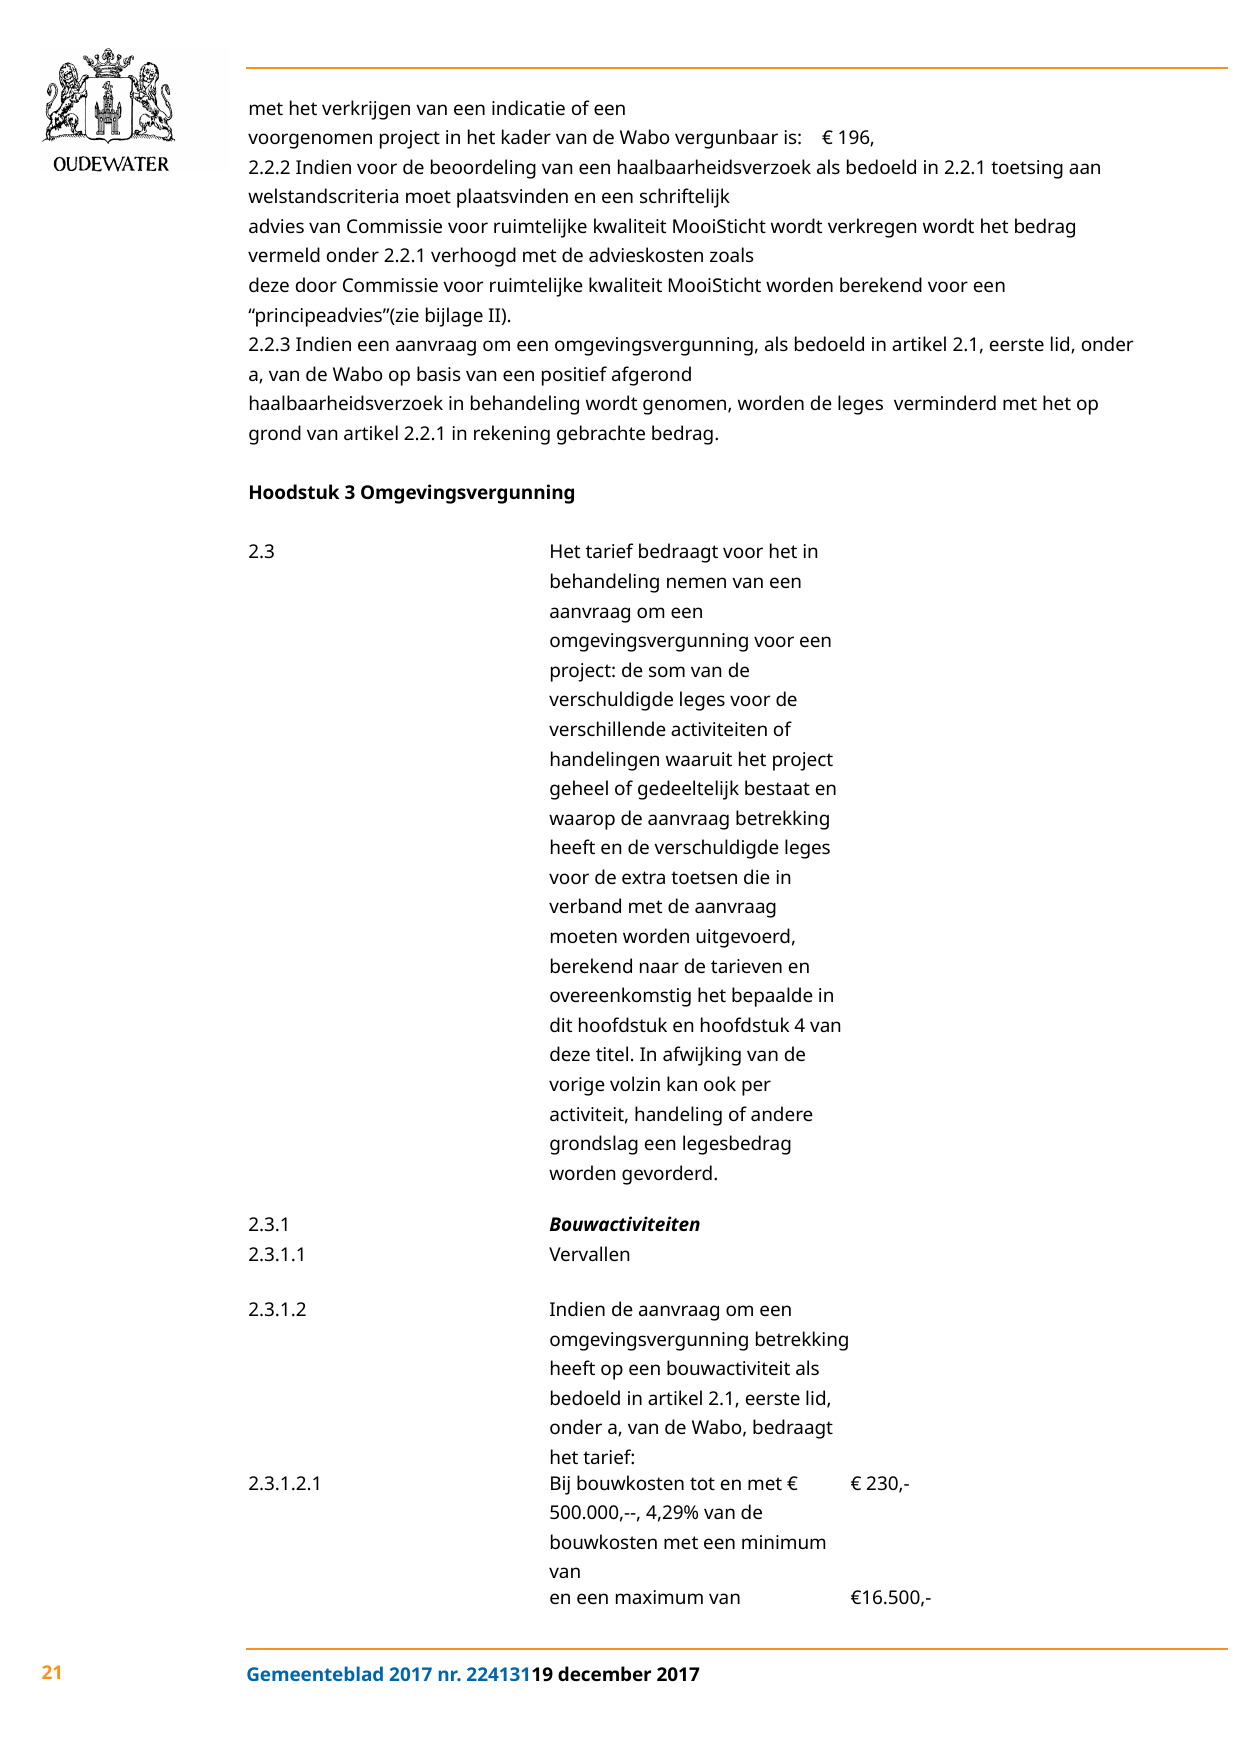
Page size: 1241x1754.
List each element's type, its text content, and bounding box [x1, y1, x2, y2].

text 2.2.2 Indien voor de beoordeling van een haalbaarheidsverzoek als bedoeld in 2.2.1 toetsing aan welstandscriteria moet plaatsvinden en een schriftelijk [248, 154, 1152, 209]
table_cell Indien de aanvraag om een omgevingsvergunning betrekking heeft op een bouwactiviteit als bedoeld in artikel 2.1, eerste lid, onder a, van de Wabo, bedraagt het tarief: [549, 1296, 850, 1470]
table_header 2.3 [248, 539, 549, 1186]
table_cell 2.3.1.2 [248, 1296, 549, 1470]
table_cell [248, 1584, 549, 1610]
text deze door Commissie voor ruimtelijke kwaliteit MooiSticht worden berekend voor een “principeadvies”(zie bijlage II). [248, 272, 1152, 328]
text 2.2.3 Indien een aanvraag om een omgevingsvergunning, als bedoeld in artikel 2.1, eerste lid, onder a, van de Wabo op basis van een positief afgerond [248, 331, 1152, 387]
text voorgenomen project in het kader van de Wabo vergunbaar is: € 196, [248, 124, 1152, 150]
text Hoodstuk 3 Omgevingsvergunning [248, 479, 1152, 505]
table_header Het tarief bedraagt voor het in behandeling nemen van een aanvraag om een omgevingsvergunning voor een project: de som van de verschuldigde leges voor de verschillende activiteiten of handelingen waaruit het project geheel of gedeeltelijk bestaat en waarop de aanvraag betrekking heeft en de verschuldigde leges voor de extra toetsen die in verband met de aanvraag moeten worden uitgevoerd, berekend naar de tarieven en overeenkomstig het bepaalde in dit hoofdstuk en hoofdstuk 4 van deze titel. In afwijking van de vorige volzin kan ook per activiteit, handeling of andere grondslag een legesbedrag worden gevorderd. [549, 539, 850, 1186]
picture [41, 47, 231, 172]
table_cell €16.500,- [850, 1584, 1152, 1610]
table_cell [549, 1186, 850, 1211]
table_cell [850, 1211, 1152, 1296]
table_cell Bouwactiviteiten Vervallen [549, 1211, 850, 1296]
text advies van Commissie voor ruimtelijke kwaliteit MooiSticht wordt verkregen wordt het bedrag vermeld onder 2.2.1 verhoogd met de advieskosten zoals [248, 213, 1152, 268]
table_cell en een maximum van [549, 1584, 850, 1610]
table_cell [850, 1296, 1152, 1470]
table_cell [248, 1186, 549, 1211]
text haalbaarheidsverzoek in behandeling wordt genomen, worden de leges verminderd met het op grond van artikel 2.2.1 in rekening gebrachte bedrag. [248, 391, 1152, 446]
table_cell [850, 1186, 1152, 1211]
table_cell 2.3.1.2.1 [248, 1470, 549, 1584]
text met het verkrijgen van een indicatie of een [248, 95, 1152, 121]
table_header [850, 539, 1152, 1186]
table_cell € 230,- [850, 1470, 1152, 1584]
table_cell Bij bouwkosten tot en met € 500.000,--, 4,29% van de bouwkosten met een minimum van [549, 1470, 850, 1584]
table_cell 2.3.1 2.3.1.1 [248, 1211, 549, 1296]
